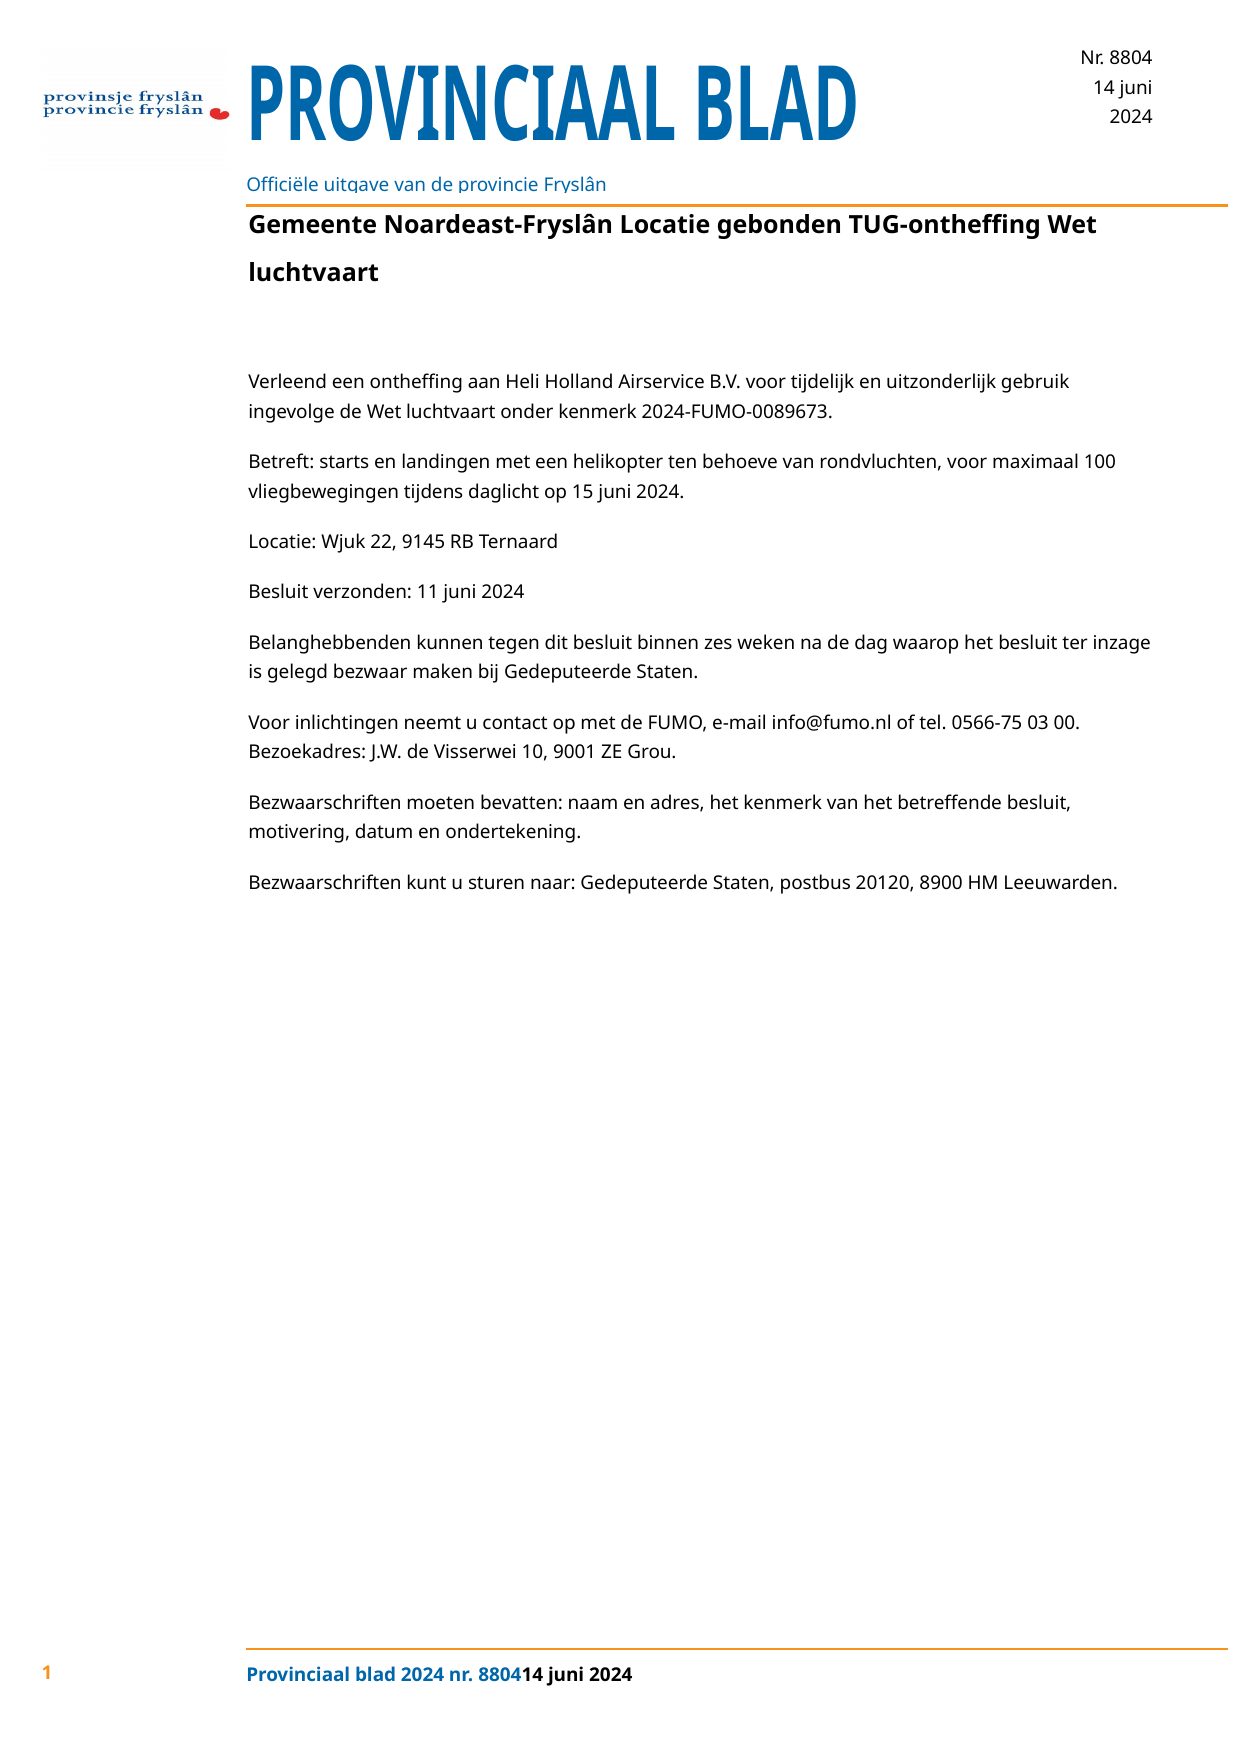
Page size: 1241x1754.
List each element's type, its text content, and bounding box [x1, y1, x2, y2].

text Verleend een ontheffing aan Heli Holland Airservice B.V. voor tijdelijk en uitzonderlijk gebruik ingevolge de Wet luchtvaart onder kenmerk 2024-FUMO-0089673. [248, 368, 1152, 424]
text Besluit verzonden: 11 juni 2024 [248, 579, 1152, 604]
text Bezwaarschriften moeten bevatten: naam en adres, het kenmerk van het betreffende besluit, motivering, datum en ondertekening. [248, 789, 1152, 844]
text Belanghebbenden kunnen tegen dit besluit binnen zes weken na de dag waarop het besluit ter inzage is gelegd bezwaar maken bij Gedeputeerde Staten. [248, 629, 1152, 684]
text Betreft: starts en landingen met een helikopter ten behoeve van rondvluchten, voor maximaal 100 vliegbewegingen tijdens daglicht op 15 juni 2024. [248, 448, 1152, 504]
text Locatie: Wjuk 22, 9145 RB Ternaard [248, 528, 1152, 554]
text Voor inlichtingen neemt u contact op met de FUMO, e-mail info@fumo.nl of tel. 0566-75 03 00. Bezoekadres: J.W. de Visserwei 10, 9001 ZE Grou. [248, 709, 1152, 764]
text Bezwaarschriften kunt u sturen naar: Gedeputeerde Staten, postbus 20120, 8900 HM Leeuwarden. [248, 869, 1152, 895]
text Gemeente Noardeast-Fryslân Locatie gebonden TUG-ontheffing Wet luchtvaart [248, 207, 1152, 288]
picture [41, 47, 231, 172]
